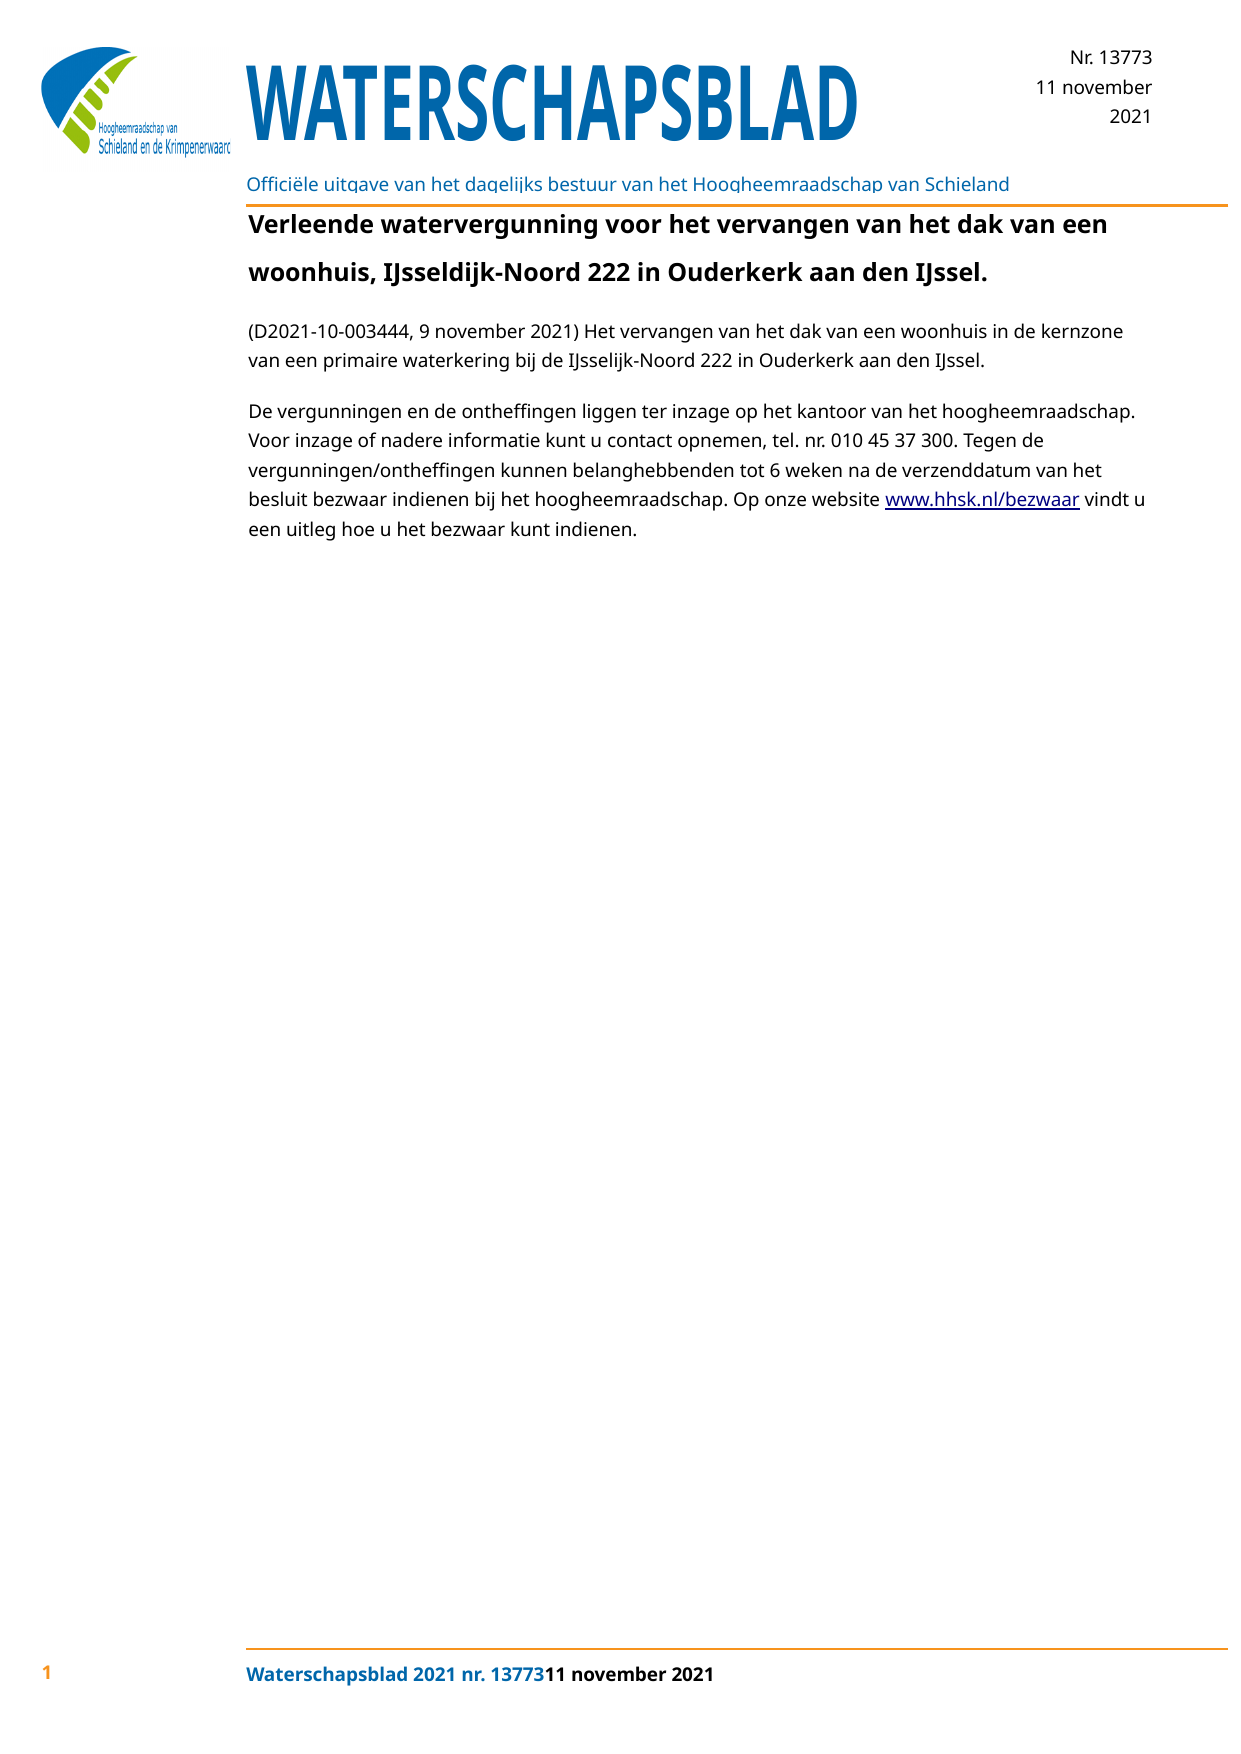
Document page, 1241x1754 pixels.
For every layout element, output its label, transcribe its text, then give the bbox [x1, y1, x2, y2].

text De vergunningen en de ontheffingen liggen ter inzage op het kantoor van het hoogheemraadschap. Voor inzage of nadere informatie kunt u contact opnemen, tel. nr. 010 45 37 300. Tegen de vergunningen/ontheffingen kunnen belanghebbenden tot 6 weken na de verzenddatum van het besluit bezwaar indienen bij het hoogheemraadschap. Op onze website www.hhsk.nl/bezwaar vindt u een uitleg hoe u het bezwaar kunt indienen. [248, 398, 1152, 542]
text (D2021-10-003444, 9 november 2021) Het vervangen van het dak van een woonhuis in de kernzone van een primaire waterkering bij de IJsselijk-Noord 222 in Ouderkerk aan den IJssel. [248, 318, 1152, 373]
text Verleende watervergunning voor het vervangen van het dak van een woonhuis, IJsseldijk-Noord 222 in Ouderkerk aan den IJssel. [248, 207, 1152, 288]
picture [41, 47, 231, 172]
